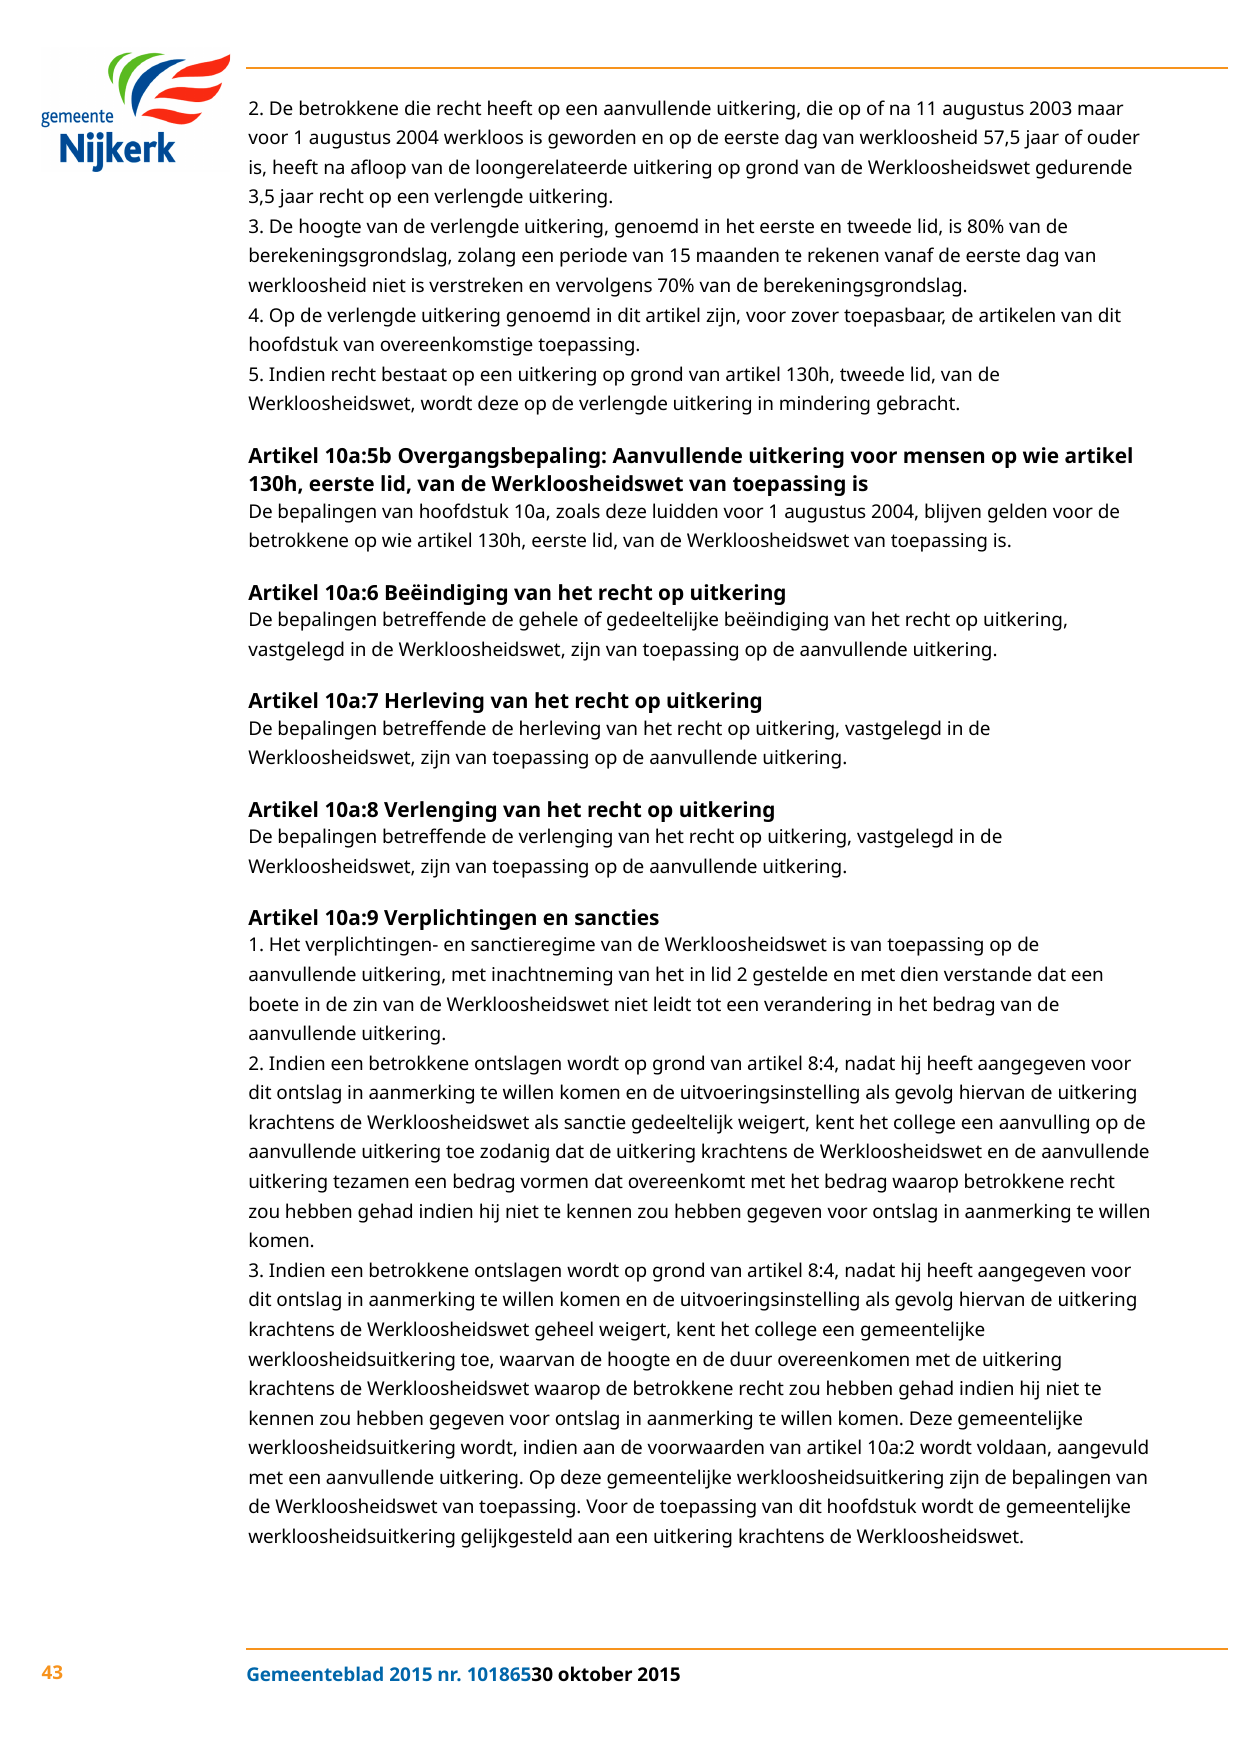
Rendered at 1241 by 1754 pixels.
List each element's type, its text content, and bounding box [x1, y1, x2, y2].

text 2. Indien een betrokkene ontslagen wordt op grond van artikel 8:4, nadat hij heeft aangegeven voor dit ontslag in aanmerking te willen komen en de uitvoeringsinstelling als gevolg hiervan de uitkering krachtens de Werkloosheidswet als sanctie gedeeltelijk weigert, kent het college een aanvulling op de aanvullende uitkering toe zodanig dat de uitkering krachtens de Werkloosheidswet en de aanvullende uitkering tezamen een bedrag vormen dat overeenkomt met het bedrag waarop betrokkene recht zou hebben gehad indien hij niet te kennen zou hebben gegeven voor ontslag in aanmerking te willen komen. [248, 1050, 1152, 1253]
text Artikel 10a:8 Verlenging van het recht op uitkering [248, 795, 1152, 823]
text 3. De hoogte van de verlengde uitkering, genoemd in het eerste en tweede lid, is 80% van de berekeningsgrondslag, zolang een periode van 15 maanden te rekenen vanaf de eerste dag van werkloosheid niet is verstreken en vervolgens 70% van de berekeningsgrondslag. [248, 213, 1152, 298]
text De bepalingen betreffende de verlenging van het recht op uitkering, vastgelegd in de Werkloosheidswet, zijn van toepassing op de aanvullende uitkering. [248, 823, 1152, 878]
text 2. De betrokkene die recht heeft op een aanvullende uitkering, die op of na 11 augustus 2003 maar voor 1 augustus 2004 werkloos is geworden en op de eerste dag van werkloosheid 57,5 jaar of ouder is, heeft na afloop van de loongerelateerde uitkering op grond van de Werkloosheidswet gedurende 3,5 jaar recht op een verlengde uitkering. [248, 95, 1152, 209]
text Artikel 10a:6 Beëindiging van het recht op uitkering [248, 578, 1152, 606]
text De bepalingen betreffende de herleving van het recht op uitkering, vastgelegd in de Werkloosheidswet, zijn van toepassing op de aanvullende uitkering. [248, 715, 1152, 770]
text 1. Het verplichtingen- en sanctieregime van de Werkloosheidswet is van toepassing op de aanvullende uitkering, met inachtneming van het in lid 2 gestelde en met dien verstande dat een boete in de zin van de Werkloosheidswet niet leidt tot een verandering in het bedrag van de aanvullende uitkering. [248, 932, 1152, 1046]
text 4. Op de verlengde uitkering genoemd in dit artikel zijn, voor zover toepasbaar, de artikelen van dit hoofdstuk van overeenkomstige toepassing. [248, 302, 1152, 357]
text De bepalingen betreffende de gehele of gedeeltelijke beëindiging van het recht op uitkering, vastgelegd in de Werkloosheidswet, zijn van toepassing op de aanvullende uitkering. [248, 606, 1152, 662]
text 3. Indien een betrokkene ontslagen wordt op grond van artikel 8:4, nadat hij heeft aangegeven voor dit ontslag in aanmerking te willen komen en de uitvoeringsinstelling als gevolg hiervan de uitkering krachtens de Werkloosheidswet geheel weigert, kent het college een gemeentelijke werkloosheidsuitkering toe, waarvan de hoogte en de duur overeenkomen met de uitkering krachtens de Werkloosheidswet waarop de betrokkene recht zou hebben gehad indien hij niet te kennen zou hebben gegeven voor ontslag in aanmerking te willen komen. Deze gemeentelijke werkloosheidsuitkering wordt, indien aan de voorwaarden van artikel 10a:2 wordt voldaan, aangevuld met een aanvullende uitkering. Op deze gemeentelijke werkloosheidsuitkering zijn de bepalingen van de Werkloosheidswet van toepassing. Voor de toepassing van dit hoofdstuk wordt de gemeentelijke werkloosheidsuitkering gelijkgesteld aan een uitkering krachtens de Werkloosheidswet. [248, 1257, 1152, 1549]
text De bepalingen van hoofdstuk 10a, zoals deze luidden voor 1 augustus 2004, blijven gelden voor de betrokkene op wie artikel 130h, eerste lid, van de Werkloosheidswet van toepassing is. [248, 498, 1152, 553]
text Artikel 10a:7 Herleving van het recht op uitkering [248, 686, 1152, 715]
picture [41, 47, 231, 172]
text 5. Indien recht bestaat op een uitkering op grond van artikel 130h, tweede lid, van de Werkloosheidswet, wordt deze op de verlengde uitkering in mindering gebracht. [248, 361, 1152, 416]
text Artikel 10a:9 Verplichtingen en sancties [248, 903, 1152, 932]
text Artikel 10a:5b Overgangsbepaling: Aanvullende uitkering voor mensen op wie artikel 130h, eerste lid, van de Werkloosheidswet van toepassing is [248, 441, 1152, 498]
